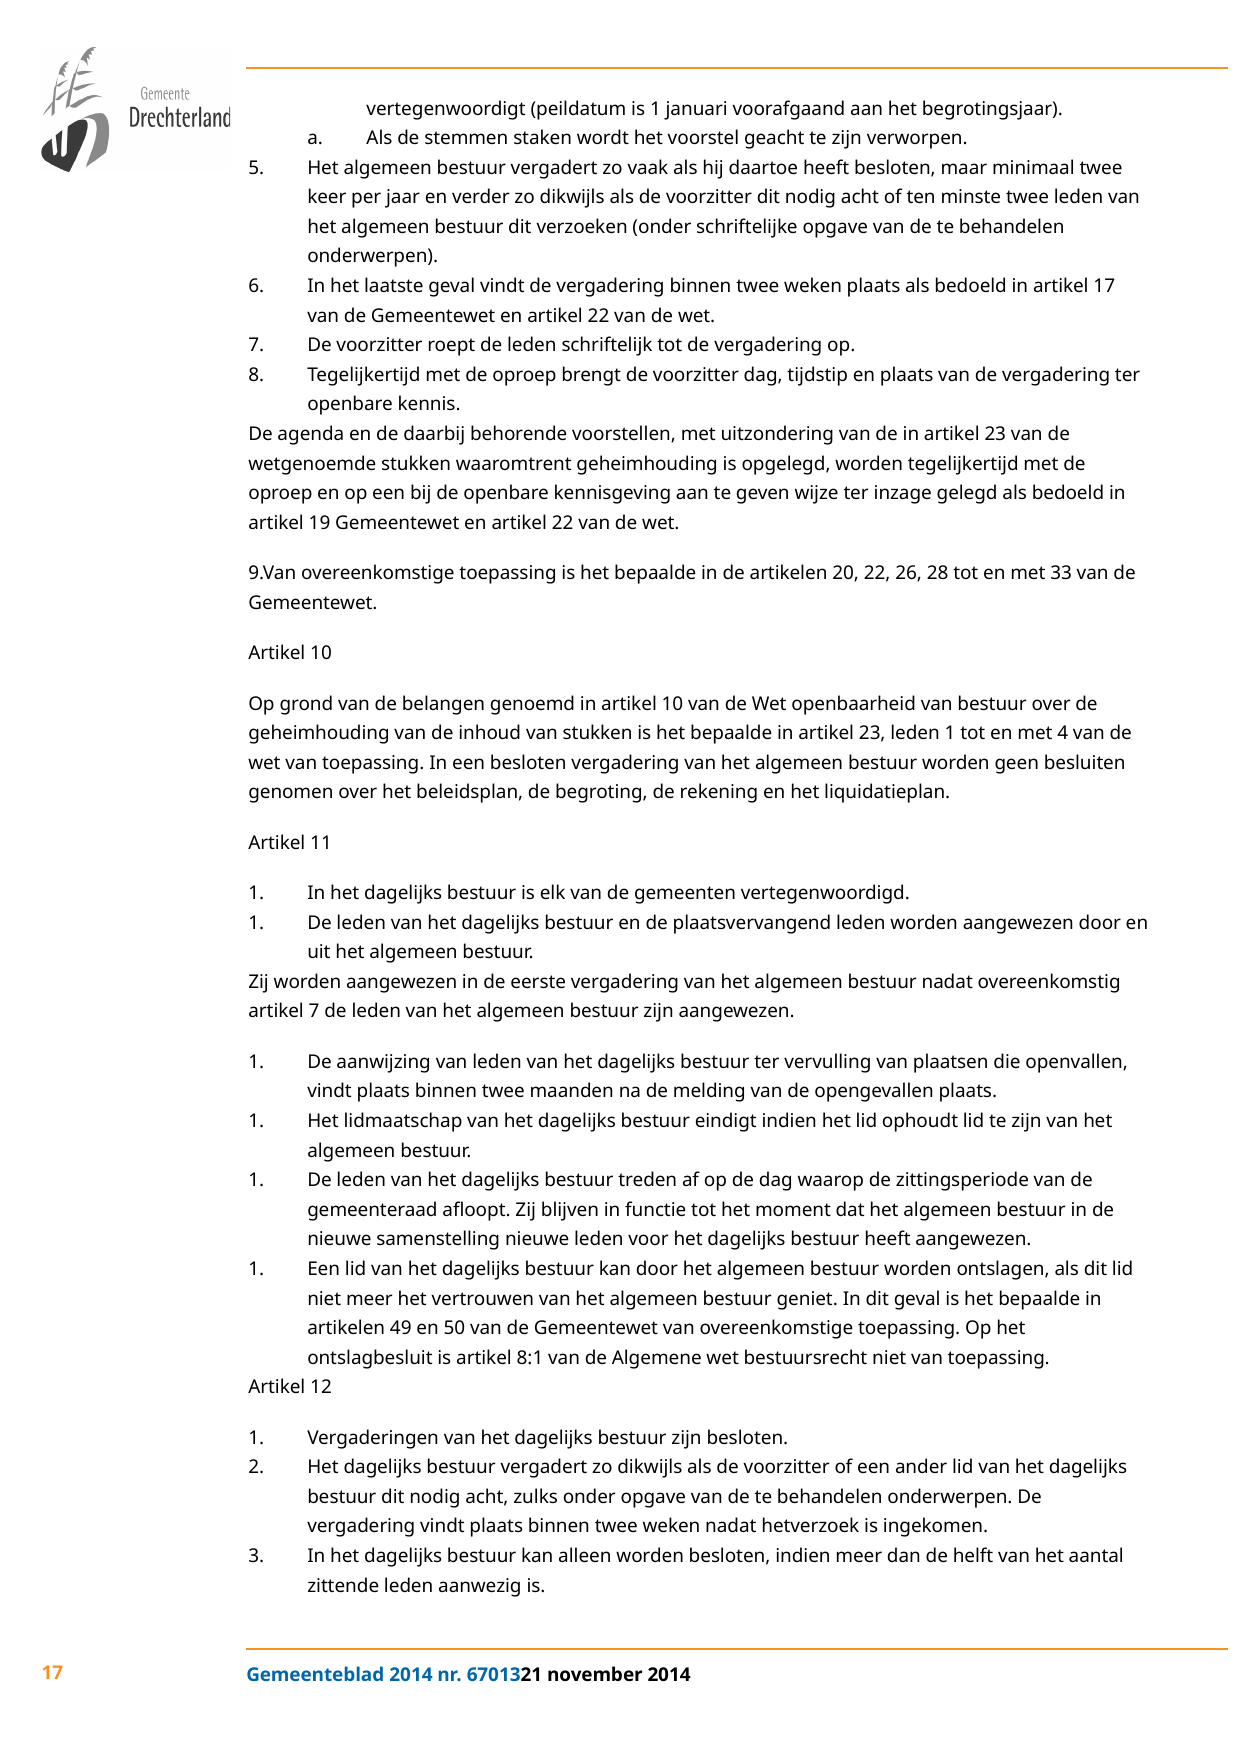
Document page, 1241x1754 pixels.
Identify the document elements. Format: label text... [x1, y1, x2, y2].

list De leden van het dagelijks bestuur treden af op de dag waarop de zittingsperiode van de gemeenteraad afloopt. Zij blijven in functie tot het moment dat het algemeen bestuur in de nieuwe samenstelling nieuwe leden voor het dagelijks bestuur heeft aangewezen. [248, 1166, 1152, 1251]
list Het dagelijks bestuur vergadert zo dikwijls als de voorzitter of een ander lid van het dagelijks bestuur dit nodig acht, zulks onder opgave van de te behandelen onderwerpen. De vergadering vindt plaats binnen twee weken nadat hetverzoek is ingekomen. [248, 1453, 1152, 1538]
list Het lidmaatschap van het dagelijks bestuur eindigt indien het lid ophoudt lid te zijn van het algemeen bestuur. [248, 1107, 1152, 1163]
list In het dagelijks bestuur kan alleen worden besloten, indien meer dan de helft van het aantal zittende leden aanwezig is. [248, 1542, 1152, 1598]
text Artikel 11 [248, 829, 1152, 855]
list De aanwijzing van leden van het dagelijks bestuur ter vervulling van plaatsen die openvallen, vindt plaats binnen twee maanden na de melding van de opengevallen plaats. [248, 1048, 1152, 1103]
list In het dagelijks bestuur is elk van de gemeenten vertegenwoordigd. [248, 879, 1152, 905]
list Een lid van het dagelijks bestuur kan door het algemeen bestuur worden ontslagen, als dit lid niet meer het vertrouwen van het algemeen bestuur geniet. In dit geval is het bepaalde in artikelen 49 en 50 van de Gemeentewet van overeenkomstige toepassing. Op het ontslagbesluit is artikel 8:1 van de Algemene wet bestuursrecht niet van toepassing. [248, 1255, 1152, 1370]
picture [41, 47, 231, 172]
list Als de stemmen staken wordt het voorstel geacht te zijn verworpen. [307, 124, 1152, 150]
list Vergaderingen van het dagelijks bestuur zijn besloten. [248, 1424, 1152, 1450]
text 9.Van overeenkomstige toepassing is het bepaalde in de artikelen 20, 22, 26, 28 tot en met 33 van de Gemeentewet. [248, 559, 1152, 615]
list De voorzitter roept de leden schriftelijk tot de vergadering op. [248, 331, 1152, 357]
text De agenda en de daarbij behorende voorstellen, met uitzondering van de in artikel 23 van de wetgenoemde stukken waaromtrent geheimhouding is opgelegd, worden tegelijkertijd met de oproep en op een bij de openbare kennisgeving aan te geven wijze ter inzage gelegd als bedoeld in artikel 19 Gemeentewet en artikel 22 van de wet. [248, 420, 1152, 535]
list Tegelijkertijd met de oproep brengt de voorzitter dag, tijdstip en plaats van de vergadering ter openbare kennis. [248, 361, 1152, 416]
text Zij worden aangewezen in de eerste vergadering van het algemeen bestuur nadat overeenkomstig artikel 7 de leden van het algemeen bestuur zijn aangewezen. [248, 968, 1152, 1023]
list In het laatste geval vindt de vergadering binnen twee weken plaats als bedoeld in artikel 17 van de Gemeentewet en artikel 22 van de wet. [248, 272, 1152, 328]
list vertegenwoordigt (peildatum is 1 januari voorafgaand aan het begrotingsjaar). [307, 95, 1152, 121]
text Op grond van de belangen genoemd in artikel 10 van de Wet openbaarheid van bestuur over de geheimhouding van de inhoud van stukken is het bepaalde in artikel 23, leden 1 tot en met 4 van de wet van toepassing. In een besloten vergadering van het algemeen bestuur worden geen besluiten genomen over het beleidsplan, de begroting, de rekening en het liquidatieplan. [248, 690, 1152, 804]
text Artikel 12 [248, 1373, 1152, 1399]
list Het algemeen bestuur vergadert zo vaak als hij daartoe heeft besloten, maar minimaal twee keer per jaar en verder zo dikwijls als de voorzitter dit nodig acht of ten minste twee leden van het algemeen bestuur dit verzoeken (onder schriftelijke opgave van de te behandelen onderwerpen). [248, 154, 1152, 268]
text Artikel 10 [248, 639, 1152, 665]
list De leden van het dagelijks bestuur en de plaatsvervangend leden worden aangewezen door en uit het algemeen bestuur. [248, 909, 1152, 964]
